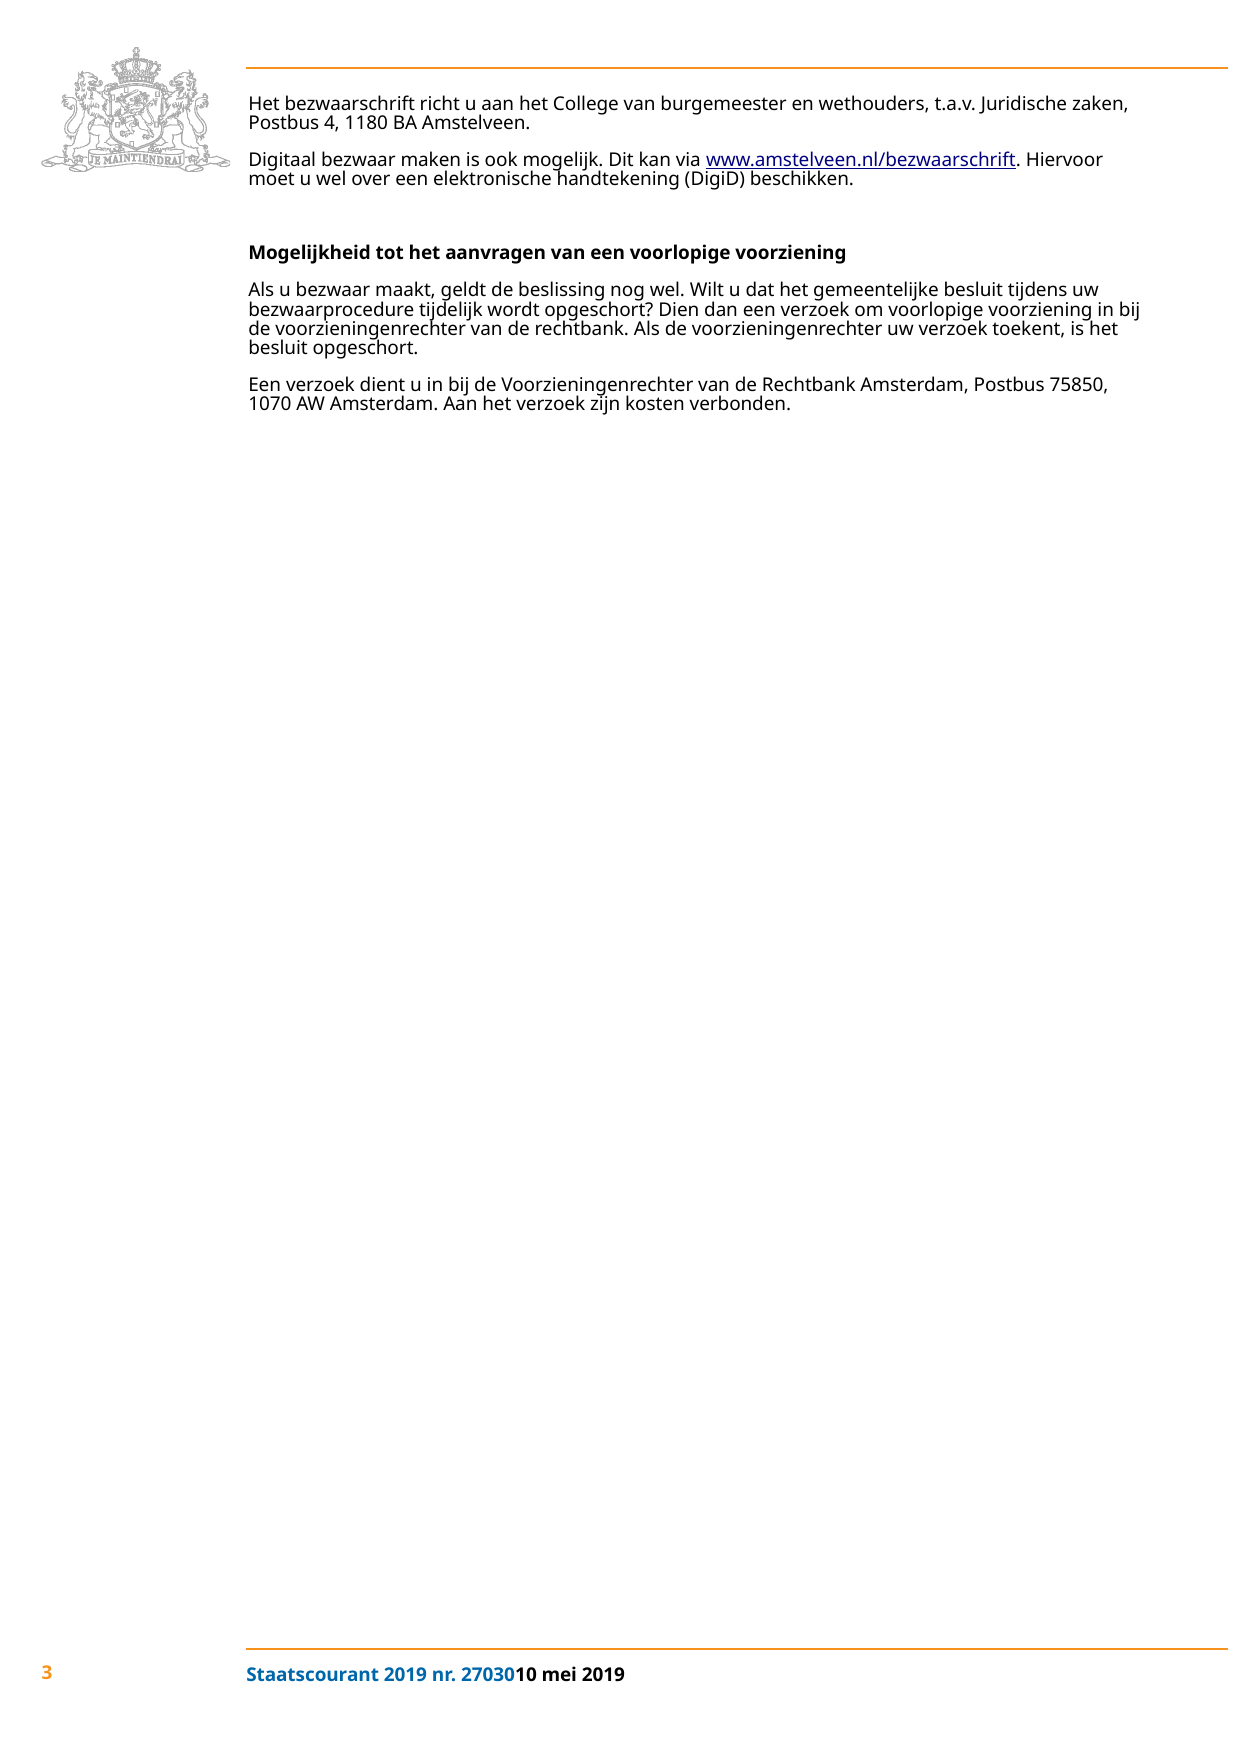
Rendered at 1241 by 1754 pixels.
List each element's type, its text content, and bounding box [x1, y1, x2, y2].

text Een verzoek dient u in bij de Voorzieningenrechter van de Rechtbank Amsterdam, Postbus 75850, 1070 AW Amsterdam. Aan het verzoek zijn kosten verbonden. [248, 376, 1152, 414]
text Mogelijkheid tot het aanvragen van een voorlopige voorziening [248, 244, 1152, 263]
text Het bezwaarschrift richt u aan het College van burgemeester en wethouders, t.a.v. Juridische zaken, Postbus 4, 1180 BA Amstelveen. [248, 95, 1152, 133]
picture [41, 47, 231, 172]
text Als u bezwaar maakt, geldt de beslissing nog wel. Wilt u dat het gemeentelijke besluit tijdens uw bezwaarprocedure tijdelijk wordt opgeschort? Dien dan een verzoek om voorlopige voorziening in bij de voorzieningenrechter van de rechtbank. Als de voorzieningenrechter uw verzoek toekent, is het besluit opgeschort. [248, 281, 1152, 358]
text Digitaal bezwaar maken is ook mogelijk. Dit kan via www.amstelveen.nl/bezwaarschrift. Hiervoor moet u wel over een elektronische handtekening (DigiD) beschikken. [248, 151, 1152, 189]
